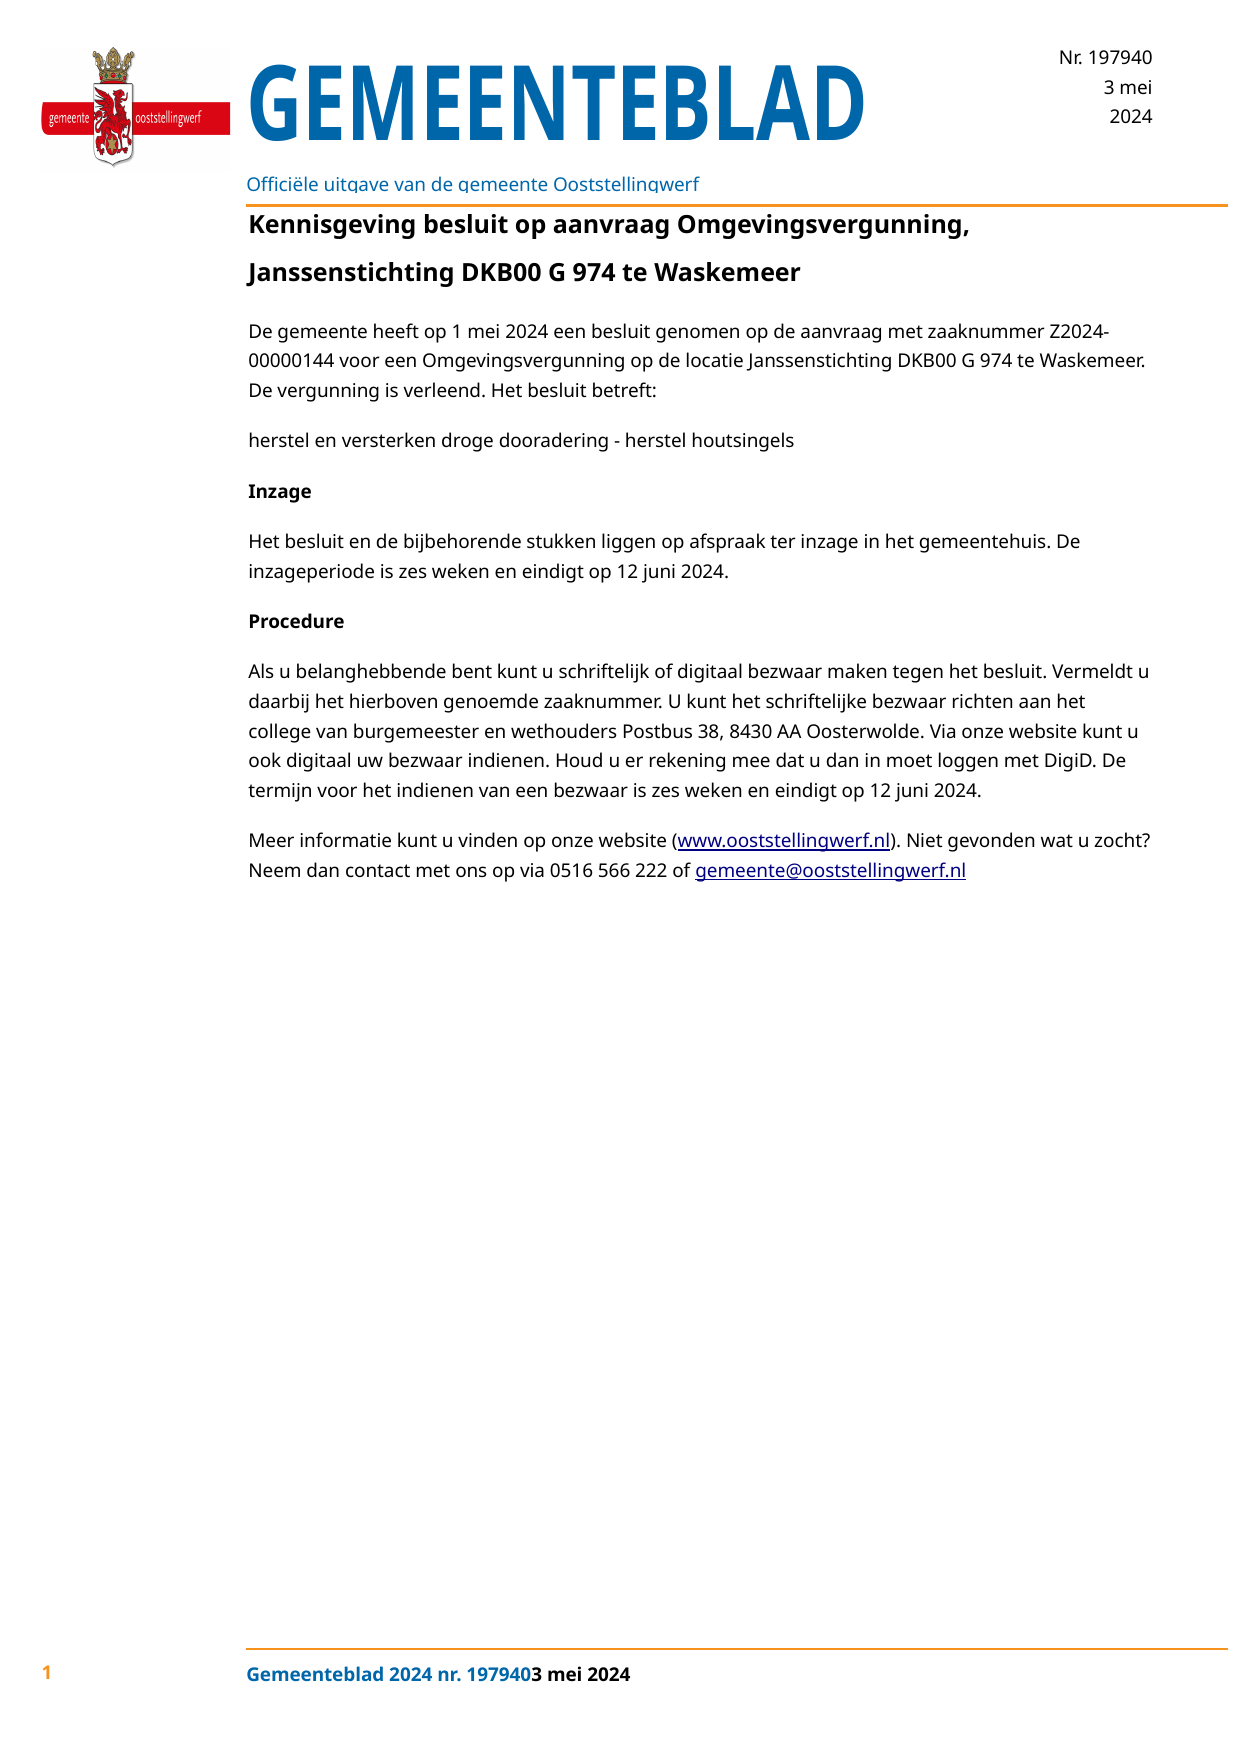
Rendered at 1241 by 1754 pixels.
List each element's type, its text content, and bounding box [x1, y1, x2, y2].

text herstel en versterken droge dooradering - herstel houtsingels [248, 427, 1152, 453]
text Meer informatie kunt u vinden op onze website (www.ooststellingwerf.nl). Niet gevonden wat u zocht? Neem dan contact met ons op via 0516 566 222 of gemeente@ooststellingwerf.nl [248, 827, 1152, 883]
picture [41, 47, 231, 172]
text Het besluit en de bijbehorende stukken liggen op afspraak ter inzage in het gemeentehuis. De inzageperiode is zes weken en eindigt op 12 juni 2024. [248, 528, 1152, 584]
text Inzage [248, 478, 1152, 504]
text Procedure [248, 608, 1152, 634]
text Als u belanghebbende bent kunt u schriftelijk of digitaal bezwaar maken tegen het besluit. Vermeldt u daarbij het hierboven genoemde zaaknummer. U kunt het schriftelijke bezwaar richten aan het college van burgemeester en wethouders Postbus 38, 8430 AA Oosterwolde. Via onze website kunt u ook digitaal uw bezwaar indienen. Houd u er rekening mee dat u dan in moet loggen met DigiD. De termijn voor het indienen van een bezwaar is zes weken en eindigt op 12 juni 2024. [248, 659, 1152, 803]
text De gemeente heeft op 1 mei 2024 een besluit genomen op de aanvraag met zaaknummer Z2024-00000144 voor een Omgevingsvergunning op de locatie Janssenstichting DKB00 G 974 te Waskemeer. De vergunning is verleend. Het besluit betreft: [248, 318, 1152, 403]
text Kennisgeving besluit op aanvraag Omgevingsvergunning, Janssenstichting DKB00 G 974 te Waskemeer [248, 207, 1152, 288]
